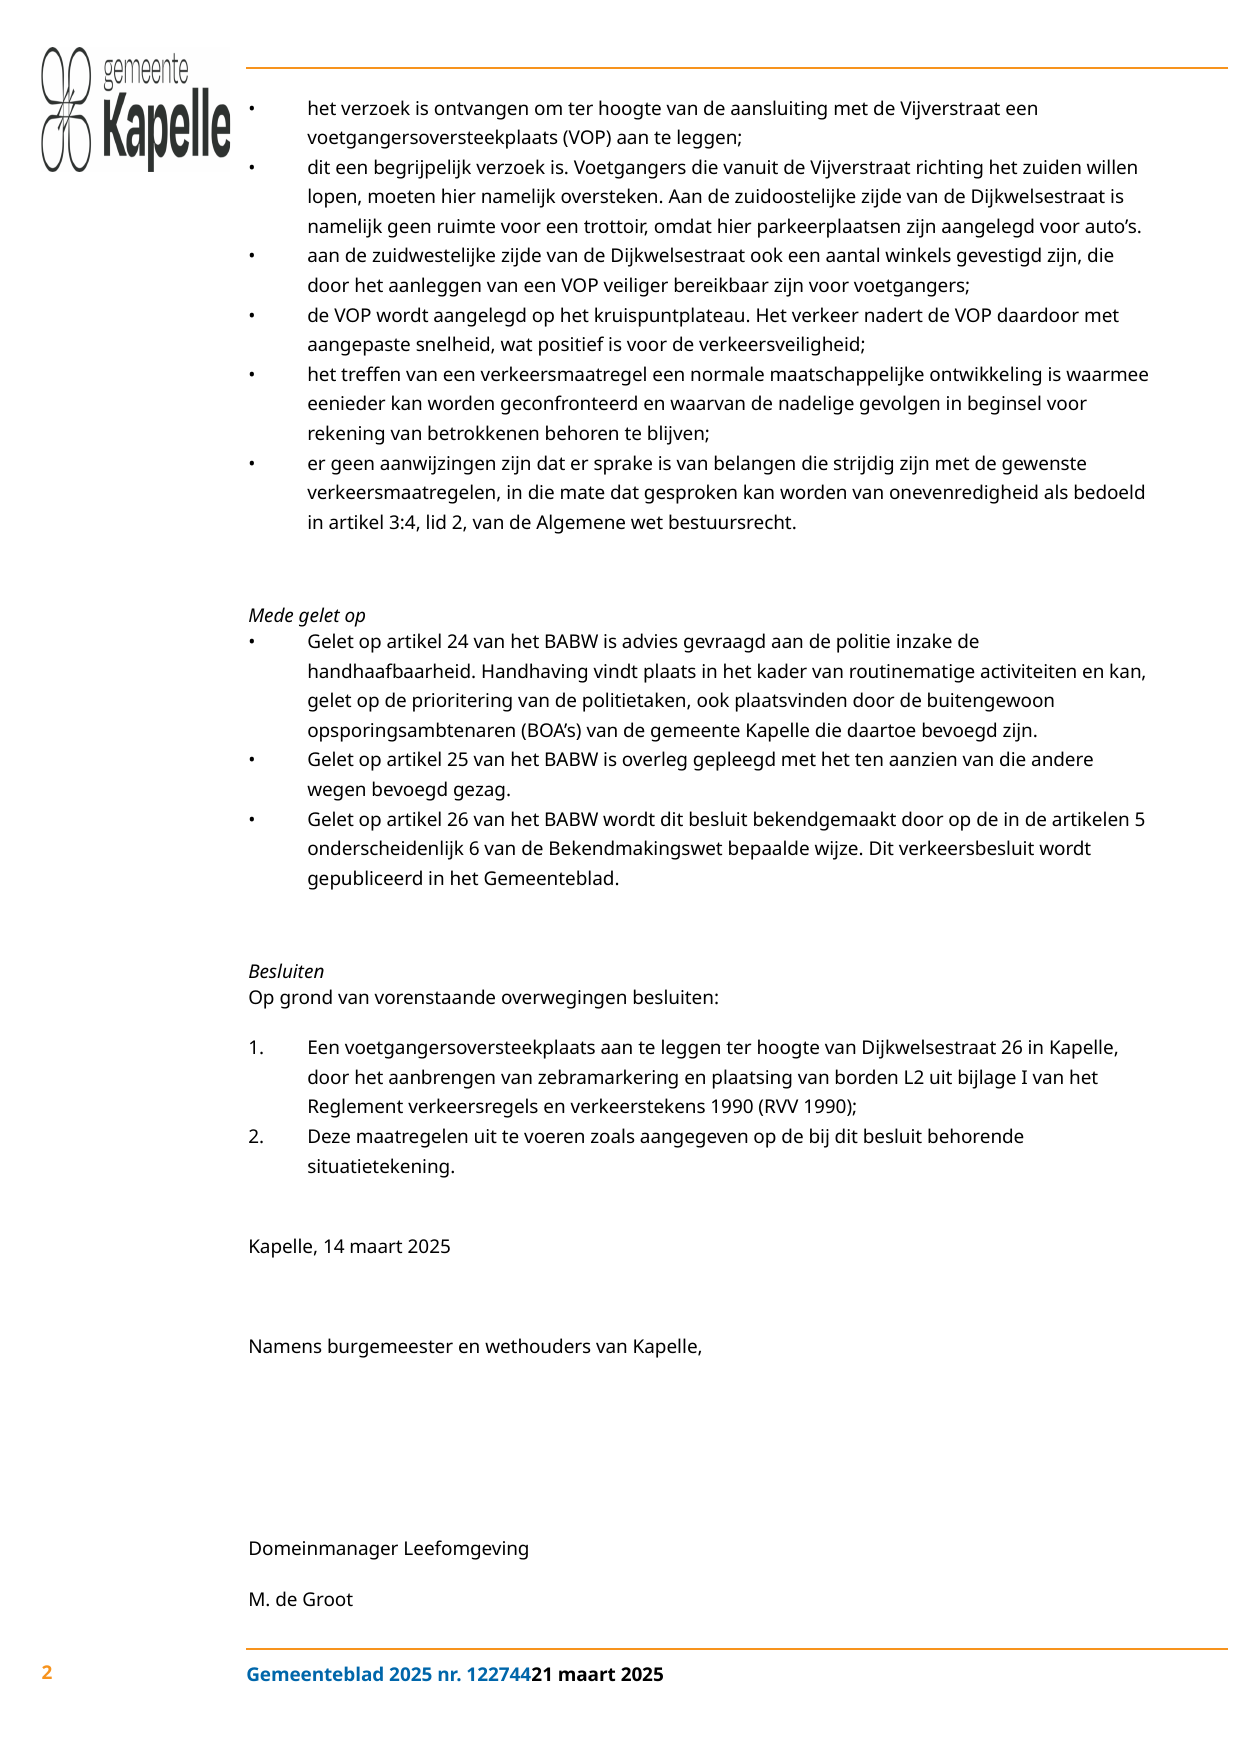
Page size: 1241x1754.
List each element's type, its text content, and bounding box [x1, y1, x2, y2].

list aan de zuidwestelijke zijde van de Dijkwelsestraat ook een aantal winkels gevestigd zijn, die door het aanleggen van een VOP veiliger bereikbaar zijn voor voetgangers; [248, 243, 1152, 298]
text Op grond van vorenstaande overwegingen besluiten: [248, 984, 1152, 1010]
list Deze maatregelen uit te voeren zoals aangegeven op de bij dit besluit behorende situatietekening. [248, 1123, 1152, 1179]
picture [41, 47, 231, 172]
list er geen aanwijzingen zijn dat er sprake is van belangen die strijdig zijn met de gewenste verkeersmaatregelen, in die mate dat gesproken kan worden van onevenredigheid als bedoeld in artikel 3:4, lid 2, van de Algemene wet bestuursrecht. [248, 450, 1152, 535]
list Gelet op artikel 26 van het BABW wordt dit besluit bekendgemaakt door op de in de artikelen 5 onderscheidenlijk 6 van de Bekendmakingswet bepaalde wijze. Dit verkeersbesluit wordt gepubliceerd in het Gemeenteblad. [248, 806, 1152, 891]
text Domeinmanager Leefomgeving [248, 1535, 1152, 1561]
list de VOP wordt aangelegd op het kruispuntplateau. Het verkeer nadert de VOP daardoor met aangepaste snelheid, wat positief is voor de verkeersveiligheid; [248, 302, 1152, 357]
list het verzoek is ontvangen om ter hoogte van de aansluiting met de Vijverstraat een voetgangersoversteekplaats (VOP) aan te leggen; [248, 95, 1152, 150]
list Gelet op artikel 24 van het BABW is advies gevraagd aan de politie inzake de handhaafbaarheid. Handhaving vindt plaats in het kader van routinematige activiteiten en kan, gelet op de prioritering van de politietaken, ook plaatsvinden door de buitengewoon opsporingsambtenaren (BOA’s) van de gemeente Kapelle die daartoe bevoegd zijn. [248, 628, 1152, 743]
text Besluiten [248, 958, 1152, 984]
list Gelet op artikel 25 van het BABW is overleg gepleegd met het ten aanzien van die andere wegen bevoegd gezag. [248, 747, 1152, 802]
text M. de Groot [248, 1586, 1152, 1612]
text Namens burgemeester en wethouders van Kapelle, [248, 1334, 1152, 1359]
text Mede gelet op [248, 602, 1152, 628]
list Een voetgangersoversteekplaats aan te leggen ter hoogte van Dijkwelsestraat 26 in Kapelle, door het aanbrengen van zebramarkering en plaatsing van borden L2 uit bijlage I van het Reglement verkeersregels en verkeerstekens 1990 (RVV 1990); [248, 1034, 1152, 1119]
list het treffen van een verkeersmaatregel een normale maatschappelijke ontwikkeling is waarmee eenieder kan worden geconfronteerd en waarvan de nadelige gevolgen in beginsel voor rekening van betrokkenen behoren te blijven; [248, 361, 1152, 446]
text Kapelle, 14 maart 2025 [248, 1233, 1152, 1259]
list dit een begrijpelijk verzoek is. Voetgangers die vanuit de Vijverstraat richting het zuiden willen lopen, moeten hier namelijk oversteken. Aan de zuidoostelijke zijde van de Dijkwelsestraat is namelijk geen ruimte voor een trottoir, omdat hier parkeerplaatsen zijn aangelegd voor auto’s. [248, 154, 1152, 239]
